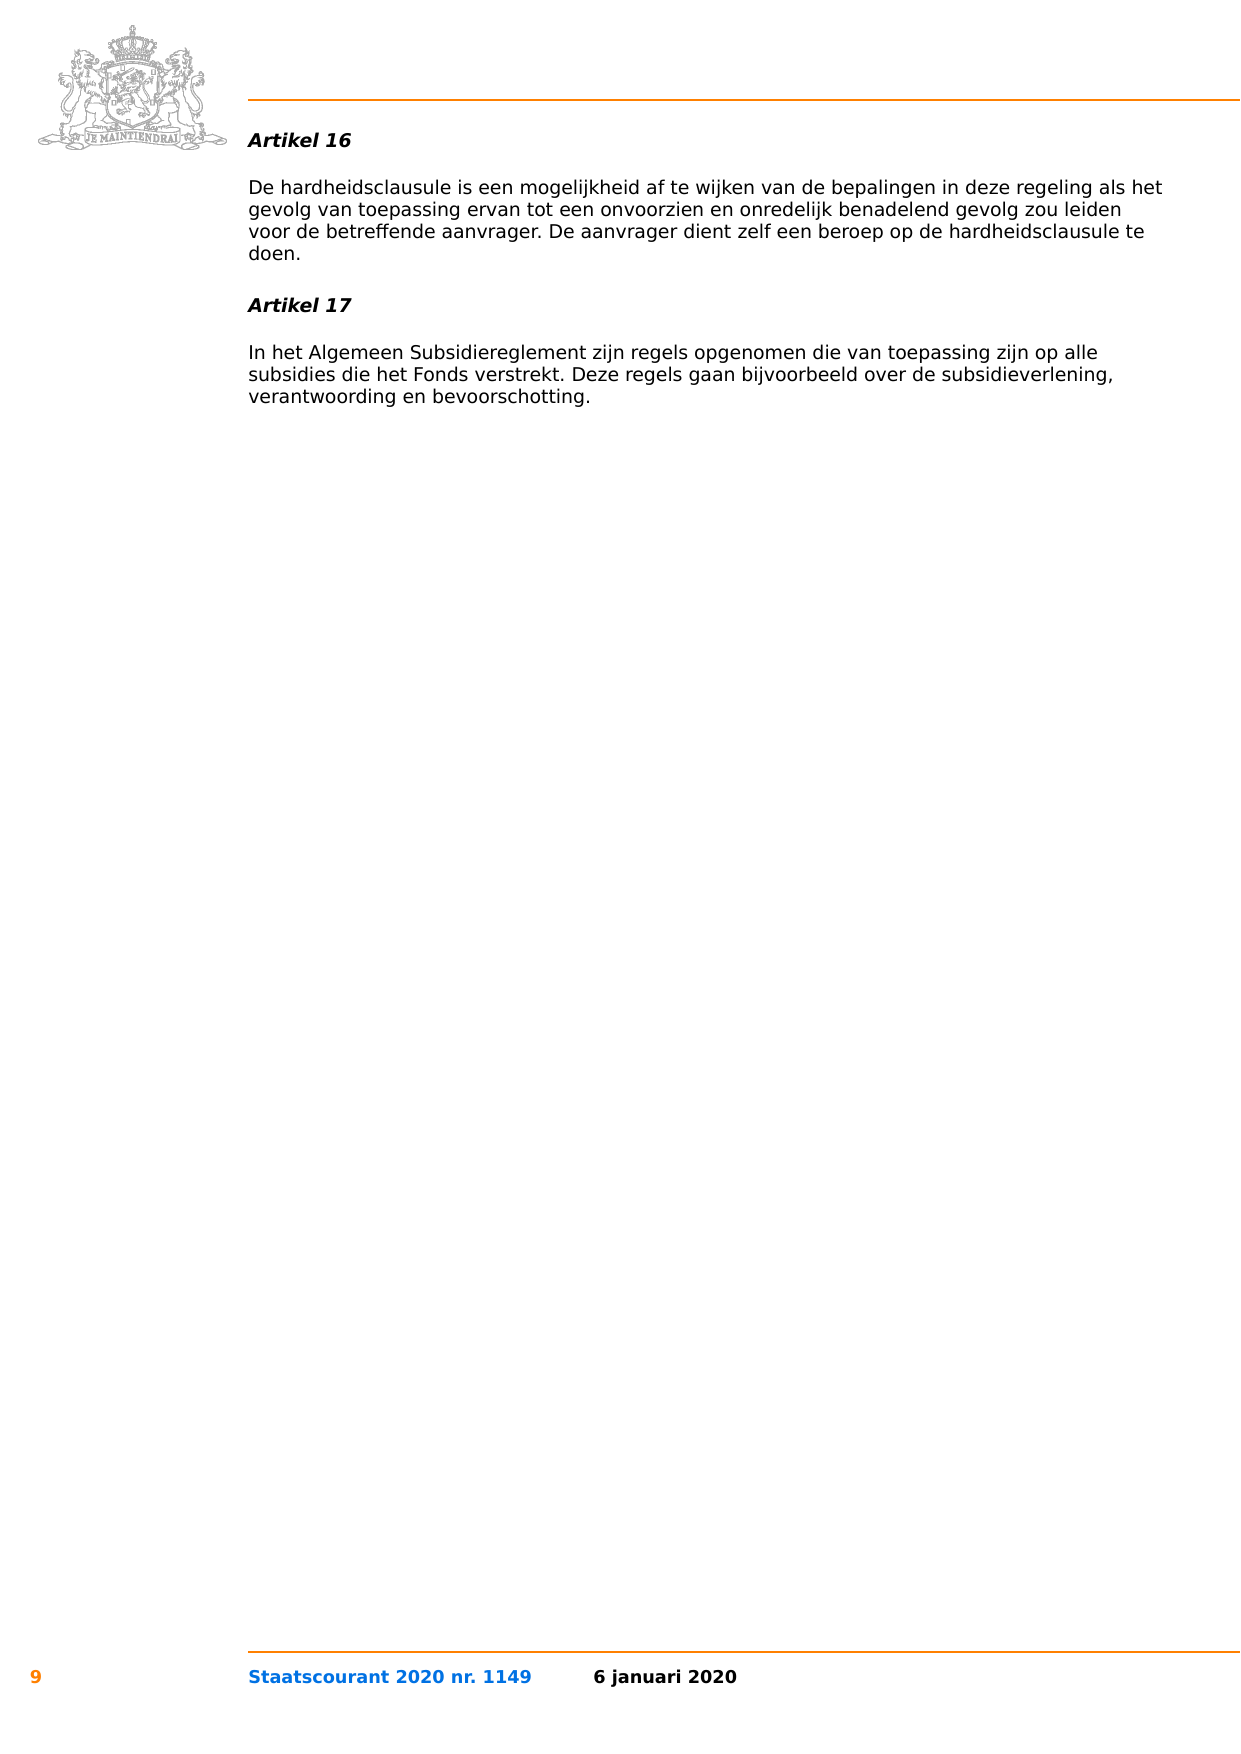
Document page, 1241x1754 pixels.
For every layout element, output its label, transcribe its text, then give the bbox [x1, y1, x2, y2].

subtitle Artikel 16 [248, 130, 1163, 152]
text De hardheidsclausule is een mogelijkheid af te wijken van de bepalingen in deze regeling als het gevolg van toepassing ervan tot een onvoorzien en onredelijk benadelend gevolg zou leiden voor de betreffende aanvrager. De aanvrager dient zelf een beroep op de hardheidsclausule te doen. [248, 177, 1163, 265]
subtitle Artikel 17 [248, 295, 1163, 317]
text In het Algemeen Subsidiereglement zijn regels opgenomen die van toepassing zijn op alle subsidies die het Fonds verstrekt. Deze regels gaan bijvoorbeeld over de subsidieverlening, verantwoording en bevoorschotting. [248, 342, 1163, 408]
picture [38, 25, 227, 150]
